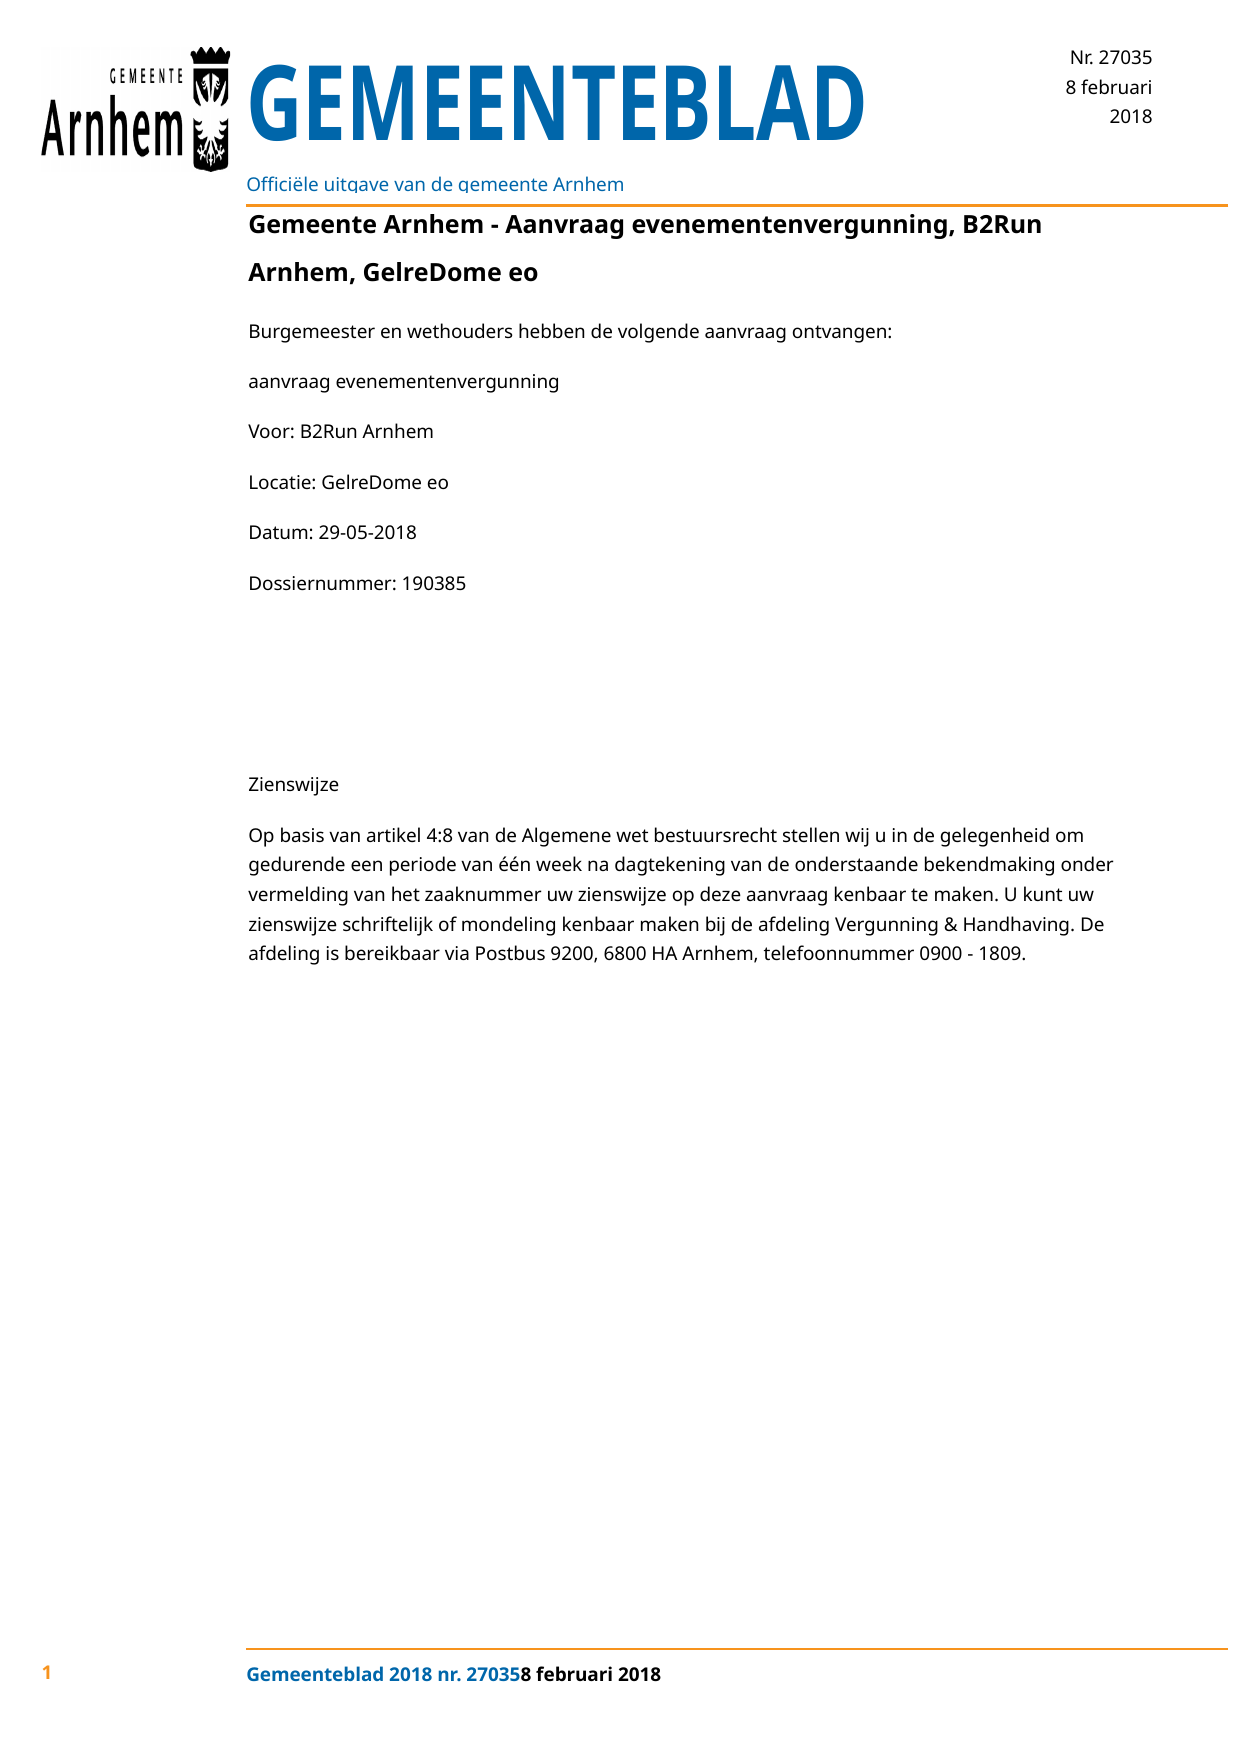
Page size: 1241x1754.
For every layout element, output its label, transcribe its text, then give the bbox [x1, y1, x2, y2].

text aanvraag evenementenvergunning [248, 368, 1152, 394]
text Zienswijze [248, 772, 1152, 797]
text Gemeente Arnhem - Aanvraag evenementenvergunning, B2Run Arnhem, GelreDome eo [248, 207, 1152, 288]
text Datum: 29-05-2018 [248, 519, 1152, 545]
picture [41, 47, 231, 172]
text Voor: B2Run Arnhem [248, 419, 1152, 444]
text Burgemeester en wethouders hebben de volgende aanvraag ontvangen: [248, 318, 1152, 344]
text Op basis van artikel 4:8 van de Algemene wet bestuursrecht stellen wij u in de gelegenheid om gedurende een periode van één week na dagtekening van de onderstaande bekendmaking onder vermelding van het zaaknummer uw zienswijze op deze aanvraag kenbaar te maken. U kunt uw zienswijze schriftelijk of mondeling kenbaar maken bij de afdeling Vergunning & Handhaving. De afdeling is bereikbaar via Postbus 9200, 6800 HA Arnhem, telefoonnummer 0900 - 1809. [248, 822, 1152, 966]
text Locatie: GelreDome eo [248, 469, 1152, 495]
text Dossiernummer: 190385 [248, 570, 1152, 596]
